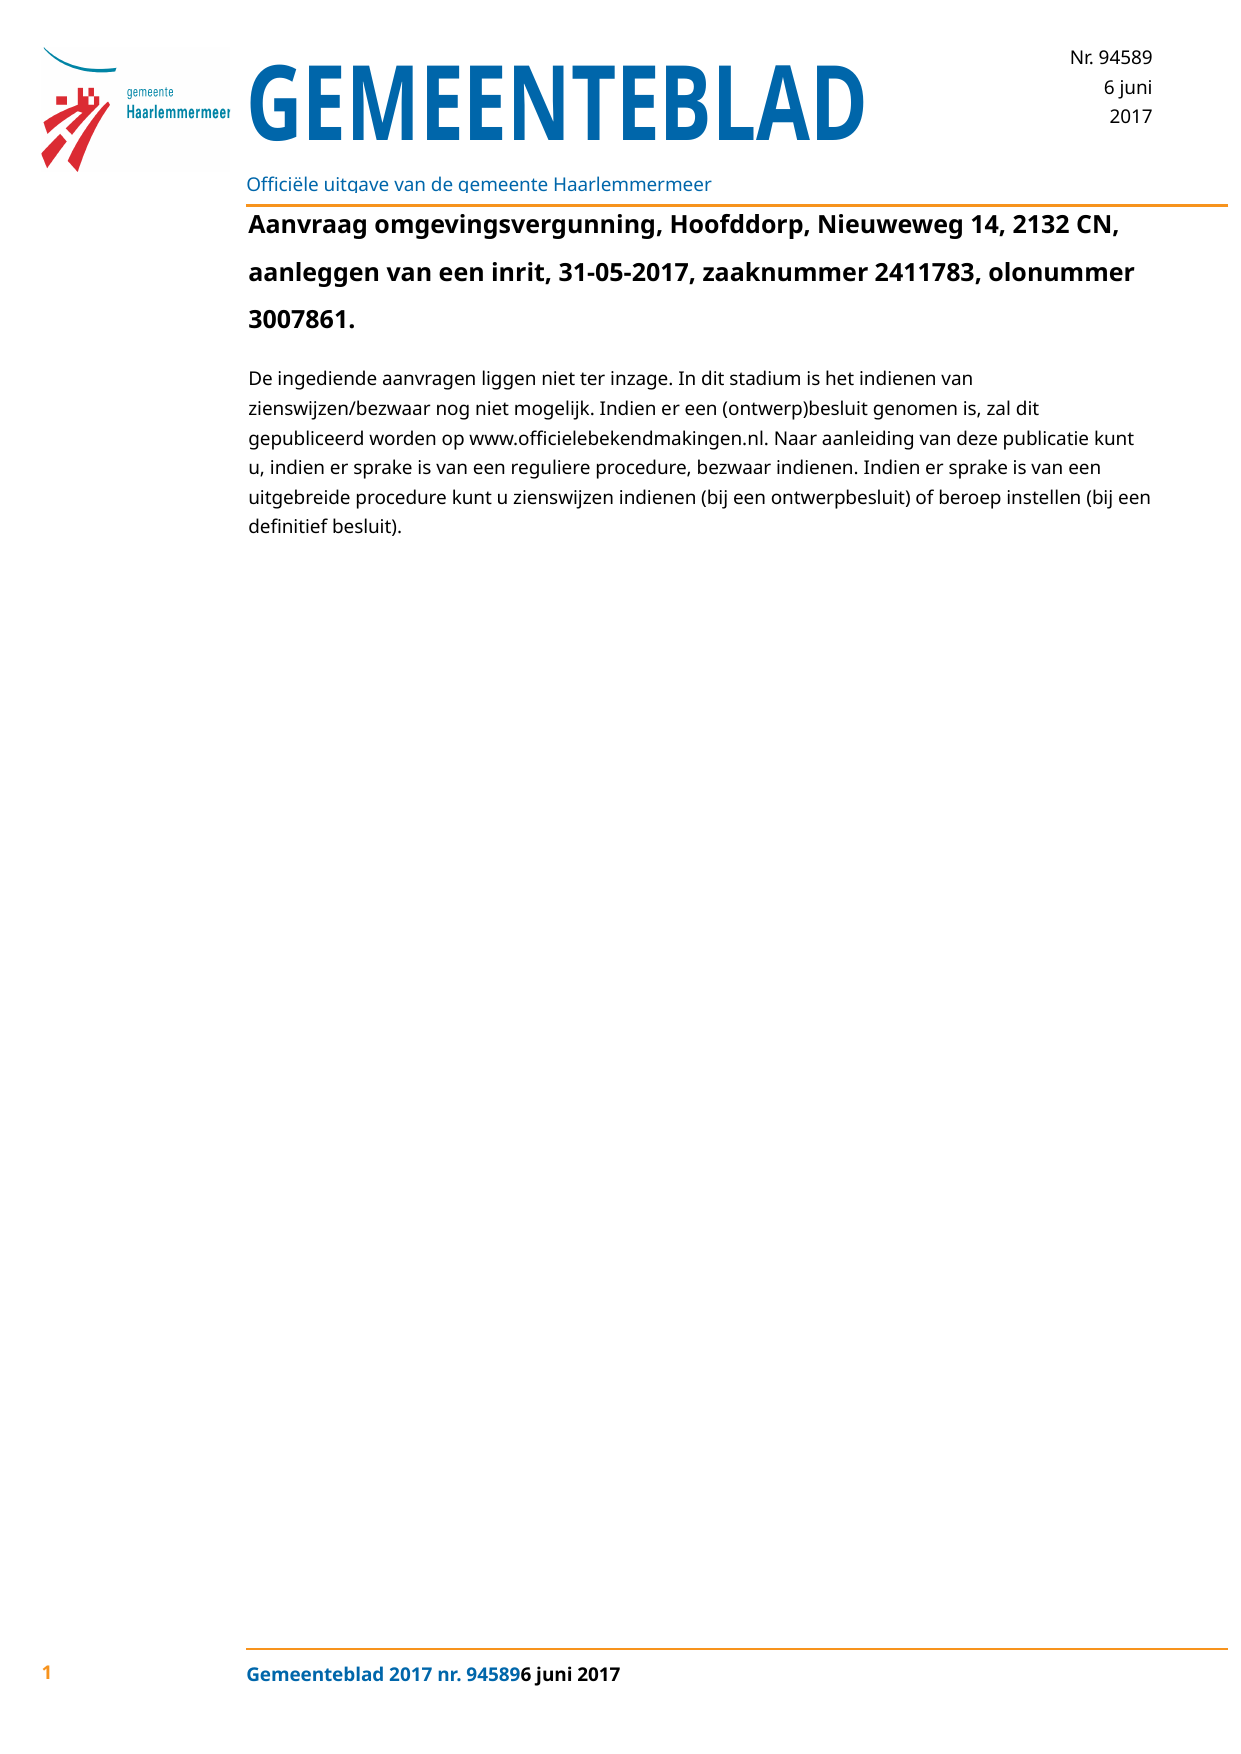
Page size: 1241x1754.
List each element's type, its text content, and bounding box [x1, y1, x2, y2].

text Aanvraag omgevingsvergunning, Hoofddorp, Nieuweweg 14, 2132 CN, aanleggen van een inrit, 31-05-2017, zaaknummer 2411783, olonummer 3007861. [248, 207, 1152, 336]
text De ingediende aanvragen liggen niet ter inzage. In dit stadium is het indienen van zienswijzen/bezwaar nog niet mogelijk. Indien er een (ontwerp)besluit genomen is, zal dit gepubliceerd worden op www.officielebekendmakingen.nl. Naar aanleiding van deze publicatie kunt u, indien er sprake is van een reguliere procedure, bezwaar indienen. Indien er sprake is van een uitgebreide procedure kunt u zienswijzen indienen (bij een ontwerpbesluit) of beroep instellen (bij een definitief besluit). [248, 366, 1152, 539]
picture [41, 47, 231, 172]
